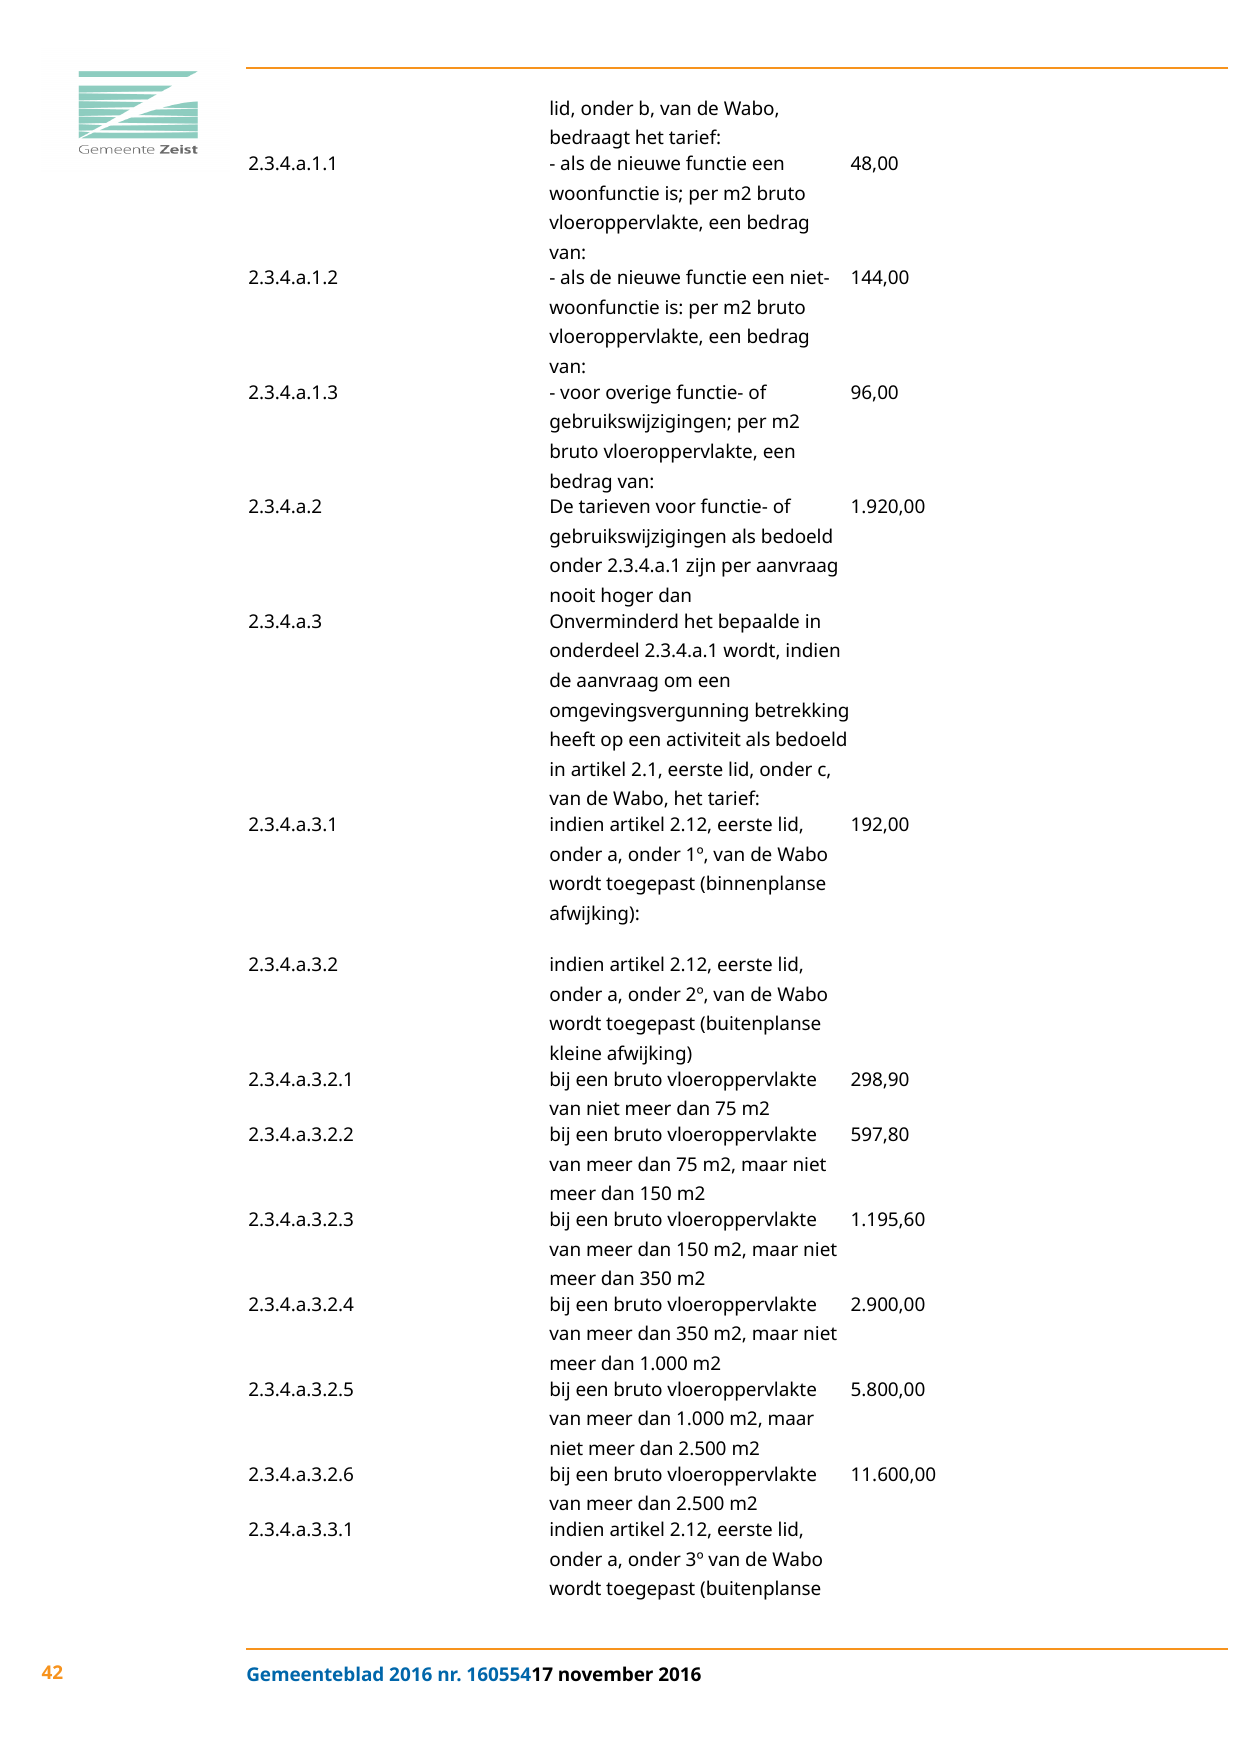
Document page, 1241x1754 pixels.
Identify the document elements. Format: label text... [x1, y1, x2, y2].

table_cell indien artikel 2.12, eerste lid, onder a, onder 3º van de Wabo wordt toegepast (buitenplanse [549, 1516, 850, 1601]
table_cell bij een bruto vloeroppervlakte van meer dan 2.500 m2 [549, 1461, 850, 1516]
table_cell bij een bruto vloeroppervlakte van meer dan 150 m2, maar niet meer dan 350 m2 [549, 1206, 850, 1291]
table_cell [549, 926, 850, 951]
table_cell - voor overige functie- of gebruikswijzigingen; per m2 bruto vloeroppervlakte, een bedrag van: [549, 379, 850, 493]
table_cell 2.3.4.a.3.2.6 [248, 1461, 549, 1516]
table_cell lid, onder b, van de Wabo, bedraagt het tarief: [549, 95, 850, 150]
table_cell 2.3.4.a.3.2.5 [248, 1376, 549, 1461]
table_cell 1.920,00 [850, 494, 1152, 608]
table_cell 2.3.4.a.3.3.1 [248, 1516, 549, 1601]
table_cell 597,80 [850, 1121, 1152, 1206]
table_cell 1.195,60 [850, 1206, 1152, 1291]
table_cell Onverminderd het bepaalde in onderdeel 2.3.4.a.1 wordt, indien de aanvraag om een omgevingsvergunning betrekking heeft op een activiteit als bedoeld in artikel 2.1, eerste lid, onder c, van de Wabo, het tarief: [549, 608, 850, 811]
table_cell 2.3.4.a.3.2.4 [248, 1291, 549, 1376]
table_cell 2.3.4.a.3.2.1 [248, 1066, 549, 1121]
table_cell 5.800,00 [850, 1376, 1152, 1461]
table_cell - als de nieuwe functie een niet-woonfunctie is: per m2 bruto vloeroppervlakte, een bedrag van: [549, 265, 850, 379]
table_cell - als de nieuwe functie een woonfunctie is; per m2 bruto vloeroppervlakte, een bedrag van: [549, 150, 850, 264]
table_cell bij een bruto vloeroppervlakte van meer dan 75 m2, maar niet meer dan 150 m2 [549, 1121, 850, 1206]
table_cell 2.3.4.a.1.3 [248, 379, 549, 493]
table_cell bij een bruto vloeroppervlakte van niet meer dan 75 m2 [549, 1066, 850, 1121]
table_cell 11.600,00 [850, 1461, 1152, 1516]
table_cell [850, 926, 1152, 951]
table_cell 192,00 [850, 811, 1152, 926]
table_cell [248, 95, 549, 150]
table_cell indien artikel 2.12, eerste lid, onder a, onder 2º, van de Wabo wordt toegepast (buitenplanse kleine afwijking) [549, 951, 850, 1066]
table_cell [248, 926, 549, 951]
table_cell 2.3.4.a.1.2 [248, 265, 549, 379]
table_cell 2.3.4.a.3.1 [248, 811, 549, 926]
table_cell 2.3.4.a.3.2 [248, 951, 549, 1066]
table_cell 2.3.4.a.3 [248, 608, 549, 811]
table_cell [850, 1516, 1152, 1601]
table_cell [850, 951, 1152, 1066]
table_cell 144,00 [850, 265, 1152, 379]
table_cell [850, 608, 1152, 811]
table_cell 2.3.4.a.3.2.3 [248, 1206, 549, 1291]
table_cell 2.900,00 [850, 1291, 1152, 1376]
table_cell 2.3.4.a.2 [248, 494, 549, 608]
table_cell De tarieven voor functie- of gebruikswijzigingen als bedoeld onder 2.3.4.a.1 zijn per aanvraag nooit hoger dan [549, 494, 850, 608]
table_cell 298,90 [850, 1066, 1152, 1121]
table_cell bij een bruto vloeroppervlakte van meer dan 350 m2, maar niet meer dan 1.000 m2 [549, 1291, 850, 1376]
table_cell 2.3.4.a.1.1 [248, 150, 549, 264]
table_cell indien artikel 2.12, eerste lid, onder a, onder 1º, van de Wabo wordt toegepast (binnenplanse afwijking): [549, 811, 850, 926]
table_cell [850, 95, 1152, 150]
picture [41, 47, 231, 172]
table_cell bij een bruto vloeroppervlakte van meer dan 1.000 m2, maar niet meer dan 2.500 m2 [549, 1376, 850, 1461]
table_cell 48,00 [850, 150, 1152, 264]
table_cell 96,00 [850, 379, 1152, 493]
table_cell 2.3.4.a.3.2.2 [248, 1121, 549, 1206]
